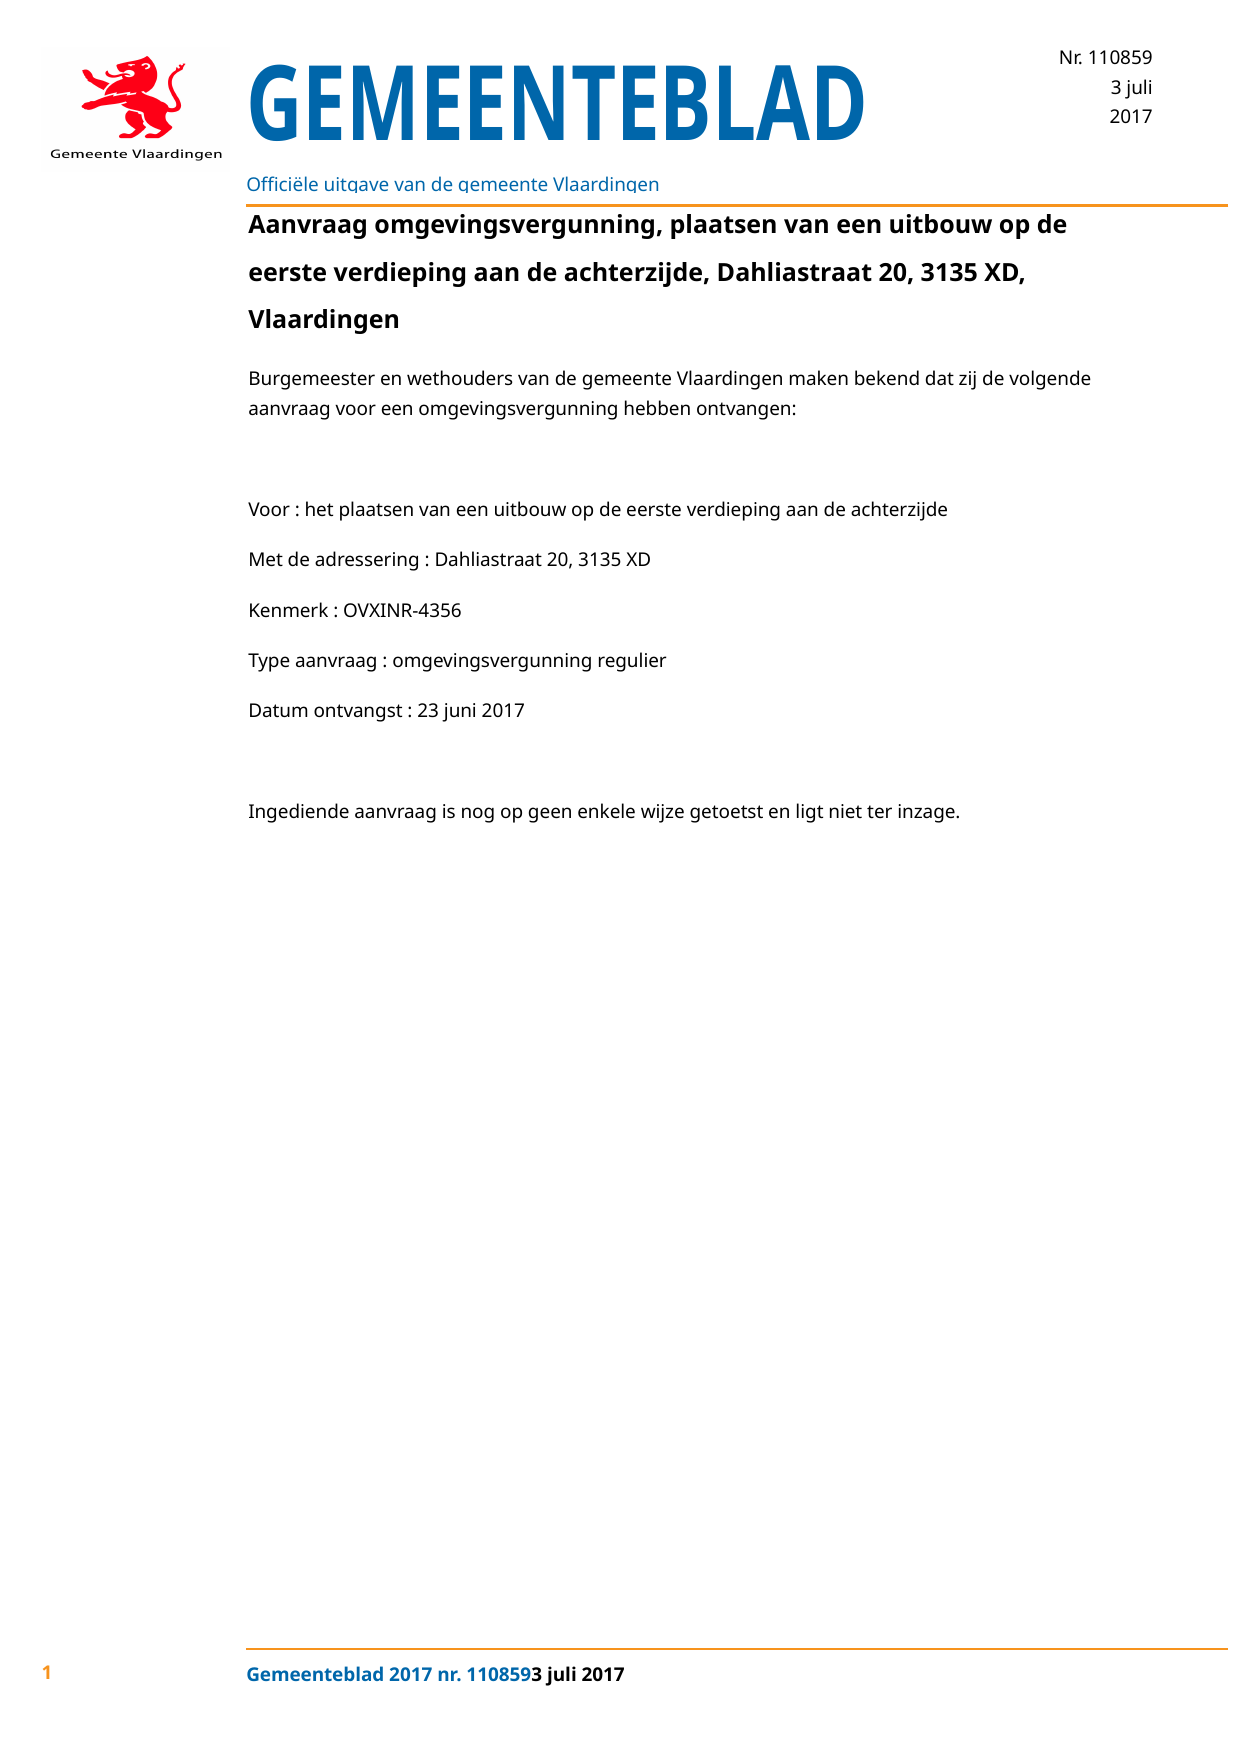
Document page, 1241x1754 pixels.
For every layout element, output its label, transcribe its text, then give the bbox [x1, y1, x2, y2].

text Type aanvraag : omgevingsvergunning regulier [248, 647, 1152, 673]
text Ingediende aanvraag is nog op geen enkele wijze getoetst en ligt niet ter inzage. [248, 798, 1152, 824]
text Kenmerk : OVXINR-4356 [248, 597, 1152, 622]
text Met de adressering : Dahliastraat 20, 3135 XD [248, 546, 1152, 572]
text Datum ontvangst : 23 juni 2017 [248, 698, 1152, 723]
text Aanvraag omgevingsvergunning, plaatsen van een uitbouw op de eerste verdieping aan de achterzijde, Dahliastraat 20, 3135 XD, Vlaardingen [248, 207, 1152, 336]
text Voor : het plaatsen van een uitbouw op de eerste verdieping aan de achterzijde [248, 496, 1152, 522]
picture [41, 47, 231, 172]
text Burgemeester en wethouders van de gemeente Vlaardingen maken bekend dat zij de volgende aanvraag voor een omgevingsvergunning hebben ontvangen: [248, 366, 1152, 421]
